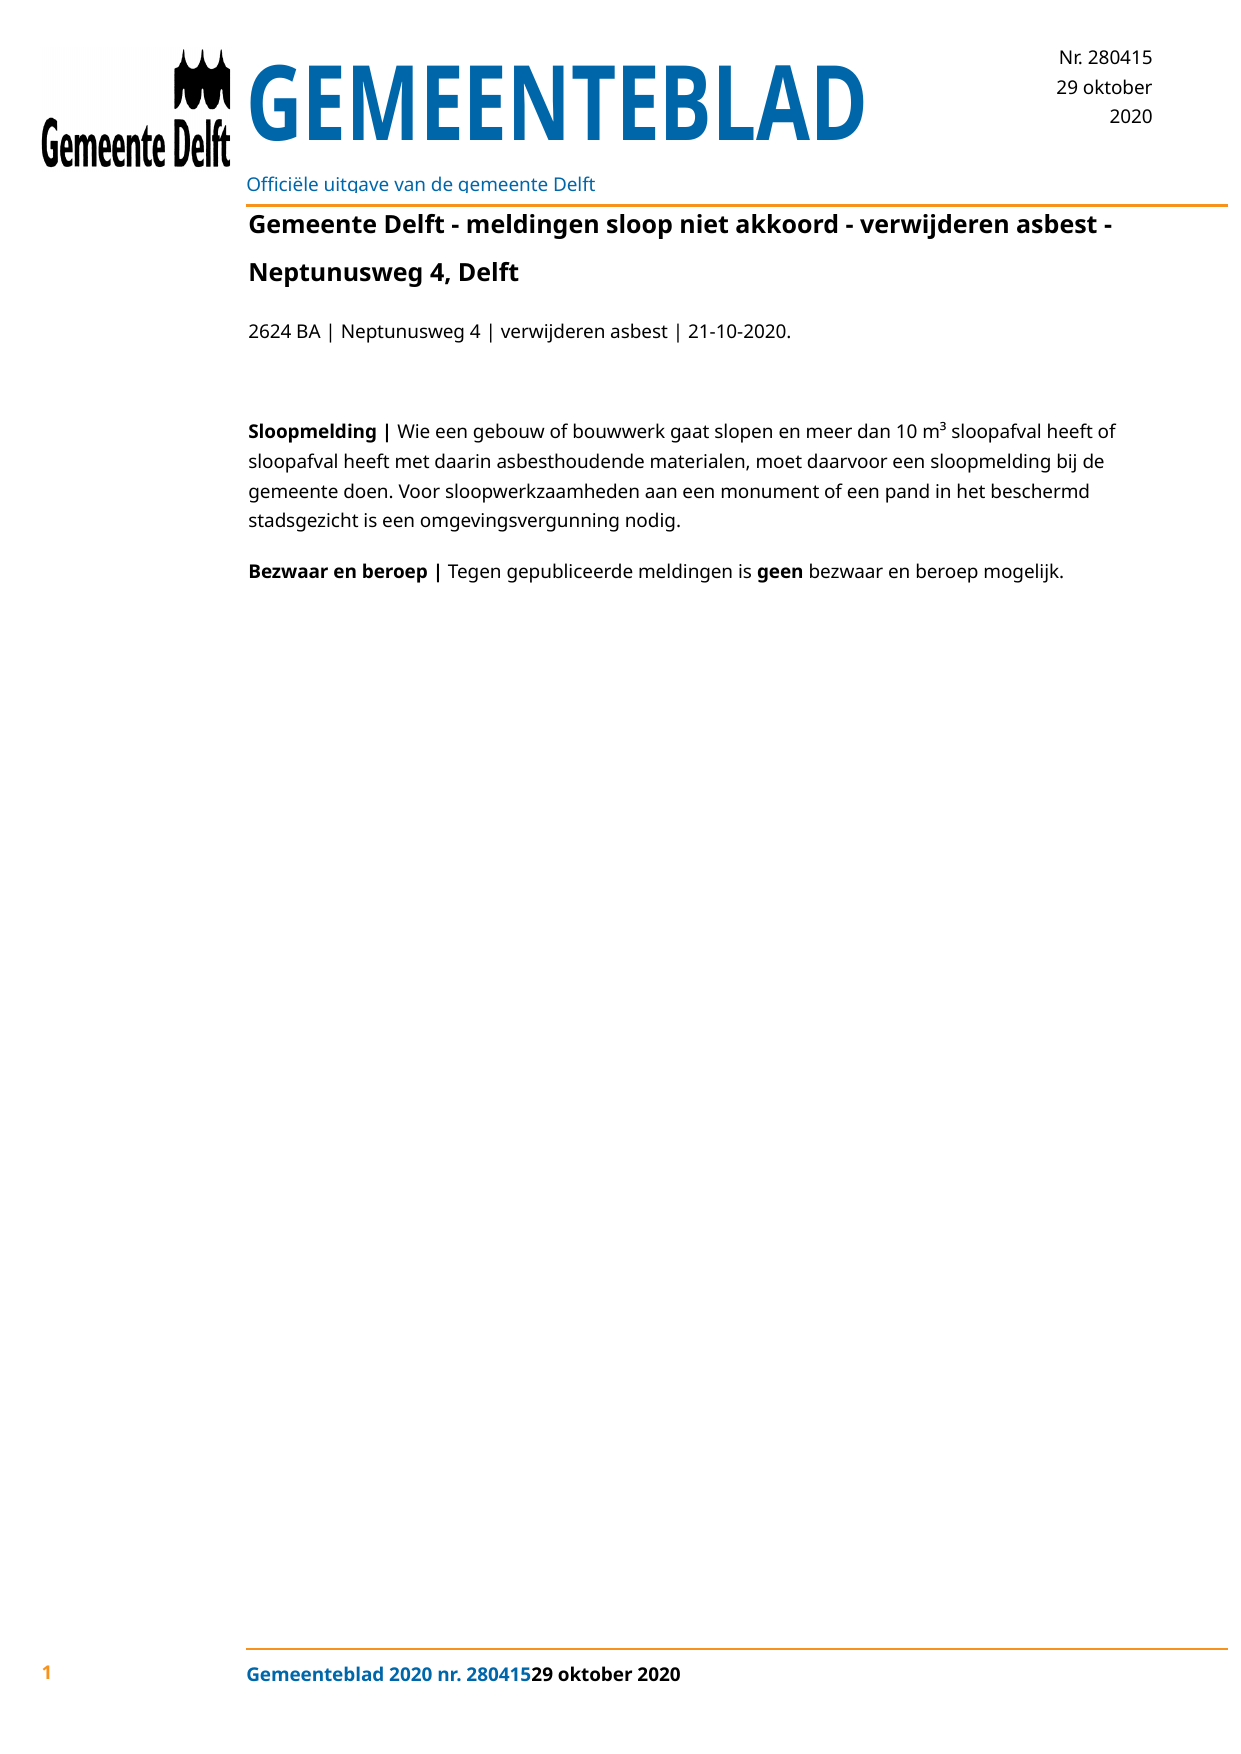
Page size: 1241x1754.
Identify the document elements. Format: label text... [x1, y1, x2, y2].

text 2624 BA | Neptunusweg 4 | verwijderen asbest | 21-10-2020. [248, 318, 1152, 344]
text Gemeente Delft - meldingen sloop niet akkoord - verwijderen asbest - Neptunusweg 4, Delft [248, 207, 1152, 288]
text Bezwaar en beroep | Tegen gepubliceerde meldingen is geen bezwaar en beroep mogelijk. [248, 558, 1152, 584]
text Sloopmelding | Wie een gebouw of bouwwerk gaat slopen en meer dan 10 m³ sloopafval heeft of sloopafval heeft met daarin asbesthoudende materialen, moet daarvoor een sloopmelding bij de gemeente doen. Voor sloopwerkzaamheden aan een monument of een pand in het beschermd stadsgezicht is een omgevingsvergunning nodig. [248, 419, 1152, 533]
picture [41, 47, 231, 172]
